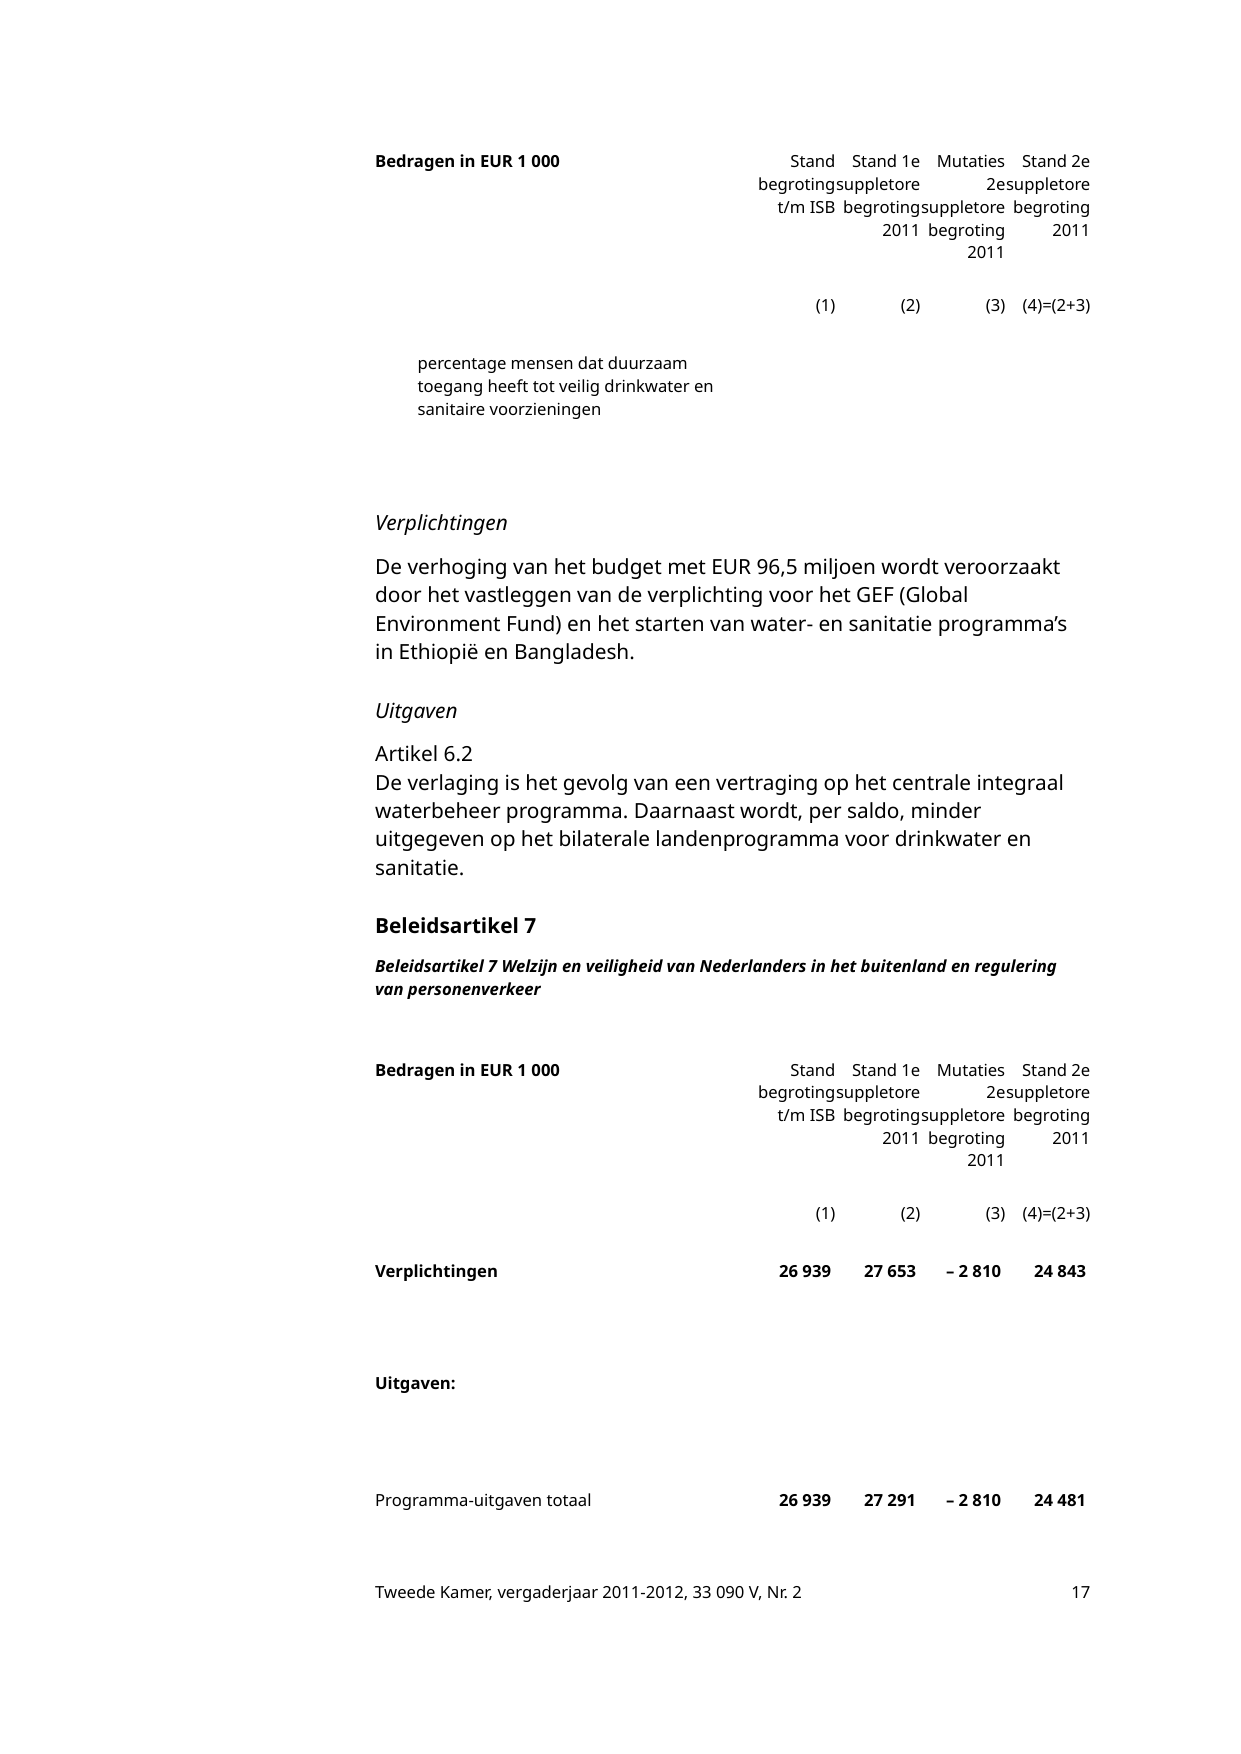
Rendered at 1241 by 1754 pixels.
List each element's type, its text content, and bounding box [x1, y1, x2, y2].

table_cell [835, 352, 920, 450]
table_cell [835, 1371, 920, 1430]
table_cell [375, 352, 417, 450]
table_cell 27 291 [835, 1488, 920, 1511]
table_cell [835, 1430, 920, 1488]
text Beleidsartikel 7 [375, 911, 1090, 940]
table_cell [418, 1313, 750, 1371]
table_cell (3) [920, 294, 1005, 352]
text Uitgaven [375, 696, 1090, 724]
text Artikel 6.2 [375, 739, 1090, 768]
table_cell [418, 1430, 750, 1488]
table_cell [1005, 1313, 1090, 1371]
table_cell [1005, 1430, 1090, 1488]
table_cell [835, 1313, 920, 1371]
table_header Bedragen in EUR 1 000 [375, 150, 750, 293]
table_cell 26 939 [750, 1260, 835, 1313]
table_cell Uitgaven: [375, 1371, 750, 1430]
table_cell (2) [835, 1202, 920, 1260]
table_cell (2) [835, 294, 920, 352]
table_cell 24 481 [1005, 1488, 1090, 1511]
table_cell [1005, 352, 1090, 450]
table_header Stand 1e suppletore begroting 2011 [835, 1058, 920, 1202]
table_cell [920, 352, 1005, 450]
table_header Stand 2e suppletore begroting 2011 [1005, 1058, 1090, 1202]
table_header Bedragen in EUR 1 000 [375, 1058, 750, 1202]
table_cell (1) [750, 294, 835, 352]
table_cell – 2 810 [920, 1260, 1005, 1313]
table_header Mutaties 2e suppletore begroting 2011 [920, 150, 1005, 293]
table_cell (3) [920, 1202, 1005, 1260]
table_header Stand 1e suppletore begroting 2011 [835, 150, 920, 293]
table_header Stand 2e suppletore begroting 2011 [1005, 150, 1090, 293]
table_cell [920, 1430, 1005, 1488]
table_cell [375, 294, 750, 352]
text Verplichtingen [375, 508, 1090, 537]
table_cell – 2 810 [920, 1488, 1005, 1511]
table_cell (1) [750, 1202, 835, 1260]
table_header Mutaties 2e suppletore begroting 2011 [920, 1058, 1005, 1202]
table_cell 24 843 [1005, 1260, 1090, 1313]
text De verlaging is het gevolg van een vertraging op het centrale integraal waterbeheer programma. Daarnaast wordt, per saldo, minder uitgegeven op het bilaterale landenprogramma voor drinkwater en sanitatie. [375, 768, 1090, 881]
table_cell [375, 1202, 750, 1260]
table_cell [750, 352, 835, 450]
table_cell [920, 1313, 1005, 1371]
table_cell (4)=(2+3) [1005, 1202, 1090, 1260]
table_cell [375, 1313, 417, 1371]
table_cell (4)=(2+3) [1005, 294, 1090, 352]
text Beleidsartikel 7 Welzijn en veiligheid van Nederlanders in het buitenland en regulering van personenverkeer [375, 955, 1090, 1000]
table_cell Verplichtingen [375, 1260, 750, 1313]
table_cell [750, 1371, 835, 1430]
table_header Stand begroting t/m ISB [750, 1058, 835, 1202]
table_header Stand begroting t/m ISB [750, 150, 835, 293]
text De verhoging van het budget met EUR 96,5 miljoen wordt veroorzaakt door het vastleggen van de verplichting voor het GEF (Global Environment Fund) en het starten van water- en sanitatie programma’s in Ethiopië en Bangladesh. [375, 552, 1090, 666]
table_cell [750, 1313, 835, 1371]
table_cell percentage mensen dat duurzaam toegang heeft tot veilig drinkwater en sanitaire voorzieningen [418, 352, 750, 450]
table_cell Programma-uitgaven totaal [375, 1488, 750, 1511]
table_cell [375, 1430, 417, 1488]
table_cell [750, 1430, 835, 1488]
table_cell 27 653 [835, 1260, 920, 1313]
table_cell [920, 1371, 1005, 1430]
table_cell 26 939 [750, 1488, 835, 1511]
table_cell [1005, 1371, 1090, 1430]
